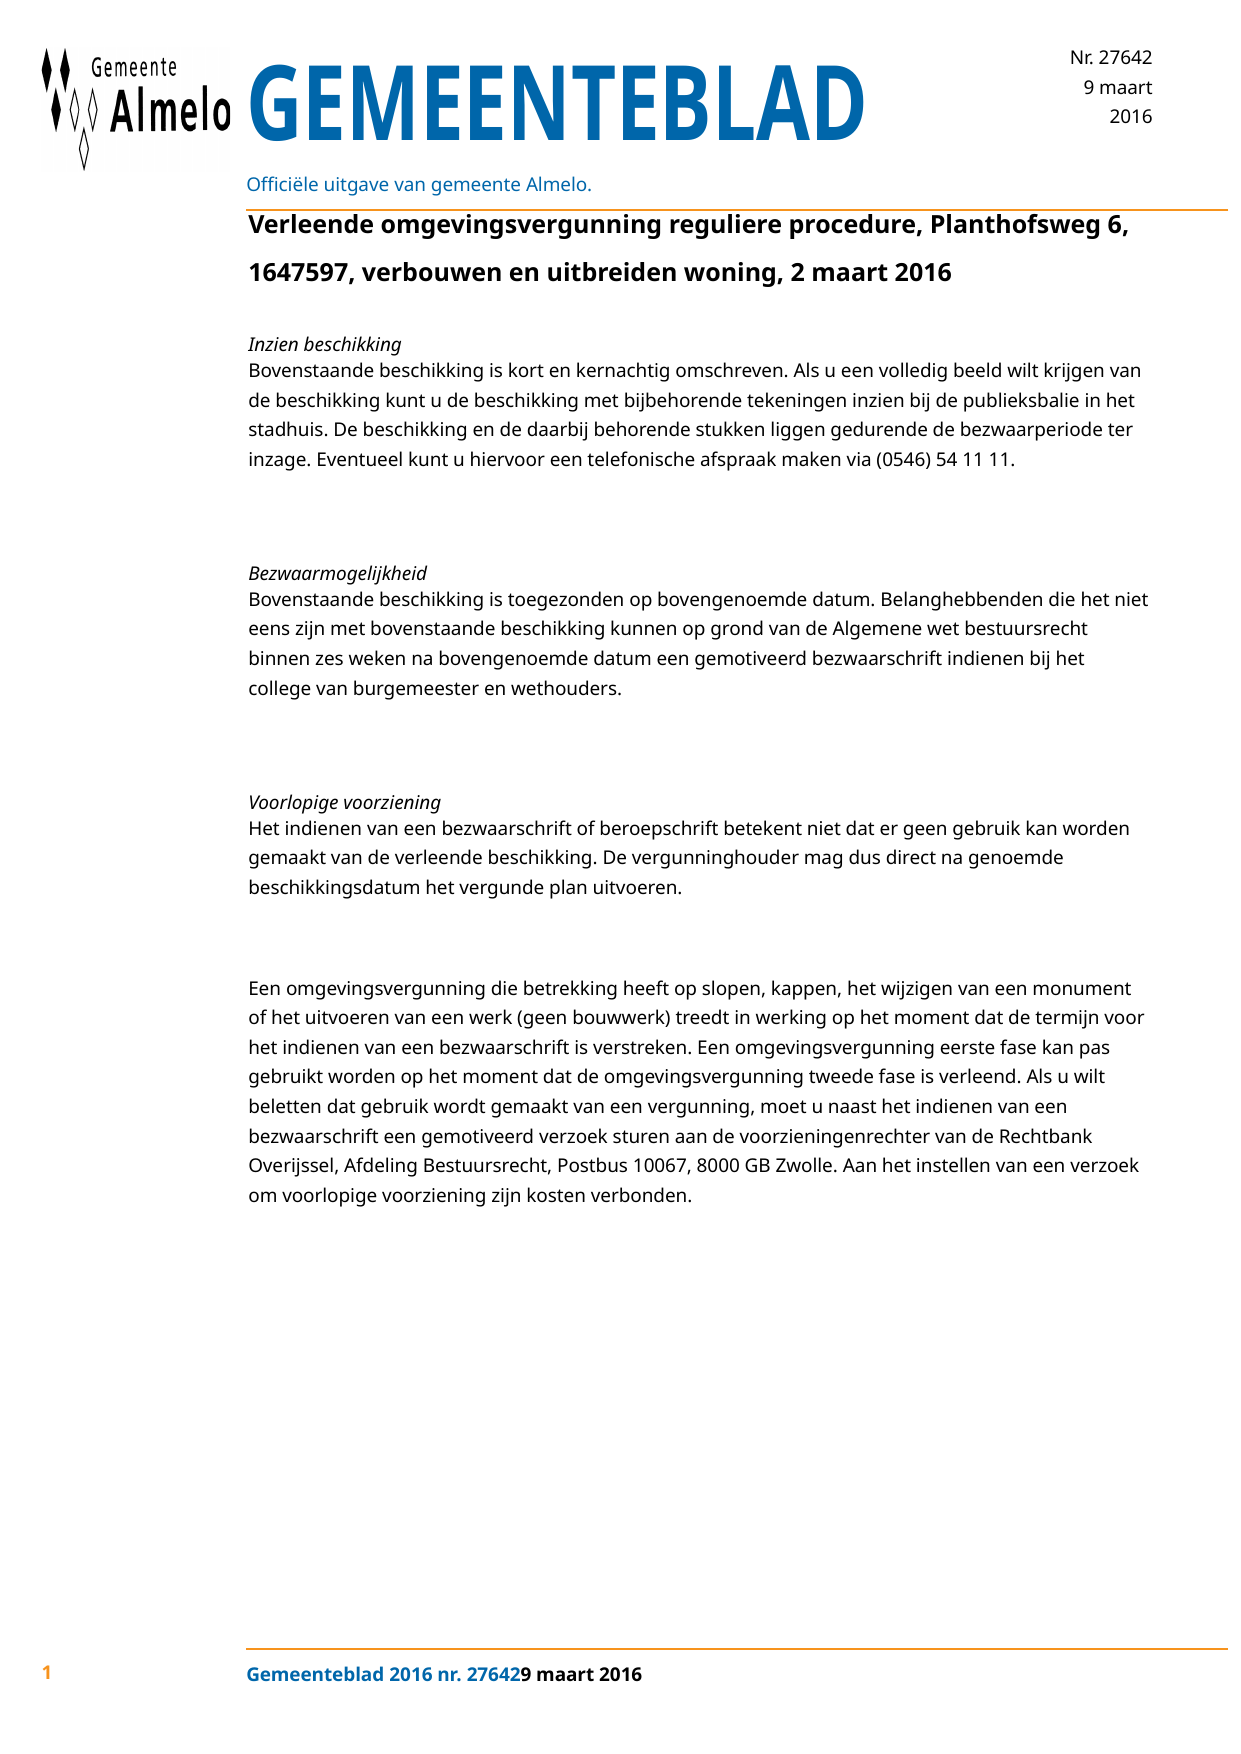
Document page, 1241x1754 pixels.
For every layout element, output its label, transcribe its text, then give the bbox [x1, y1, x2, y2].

picture [41, 47, 231, 172]
text Bovenstaande beschikking is kort en kernachtig omschreven. Als u een volledig beeld wilt krijgen van de beschikking kunt u de beschikking met bijbehorende tekeningen inzien bij de publieksbalie in het stadhuis. De beschikking en de daarbij behorende stukken liggen gedurende de bezwaarperiode ter inzage. Eventueel kunt u hiervoor een telefonische afspraak maken via (0546) 54 11 11. [248, 357, 1152, 472]
text Voorlopige voorziening [248, 789, 1152, 815]
text Bovenstaande beschikking is toegezonden op bovengenoemde datum. Belanghebbenden die het niet eens zijn met bovenstaande beschikking kunnen op grond van de Algemene wet bestuursrecht binnen zes weken na bovengenoemde datum een gemotiveerd bezwaarschrift indienen bij het college van burgemeester en wethouders. [248, 586, 1152, 701]
text Inzien beschikking [248, 331, 1152, 357]
text Een omgevingsvergunning die betrekking heeft op slopen, kappen, het wijzigen van een monument of het uitvoeren van een werk (geen bouwwerk) treedt in werking op het moment dat de termijn voor het indienen van een bezwaarschrift is verstreken. Een omgevingsvergunning eerste fase kan pas gebruikt worden op het moment dat de omgevingsvergunning tweede fase is verleend. Als u wilt beletten dat gebruik wordt gemaakt van een vergunning, moet u naast het indienen van een bezwaarschrift een gemotiveerd verzoek sturen aan de voorzieningenrechter van de Rechtbank Overijssel, Afdeling Bestuursrecht, Postbus 10067, 8000 GB Zwolle. Aan het instellen van een verzoek om voorlopige voorziening zijn kosten verbonden. [248, 975, 1152, 1208]
text Verleende omgevingsvergunning reguliere procedure, Planthofsweg 6, 1647597, verbouwen en uitbreiden woning, 2 maart 2016 [248, 211, 1152, 288]
text Het indienen van een bezwaarschrift of beroepschrift betekent niet dat er geen gebruik kan worden gemaakt van de verleende beschikking. De vergunninghouder mag dus direct na genoemde beschikkingsdatum het vergunde plan uitvoeren. [248, 815, 1152, 900]
text Bezwaarmogelijkheid [248, 560, 1152, 586]
